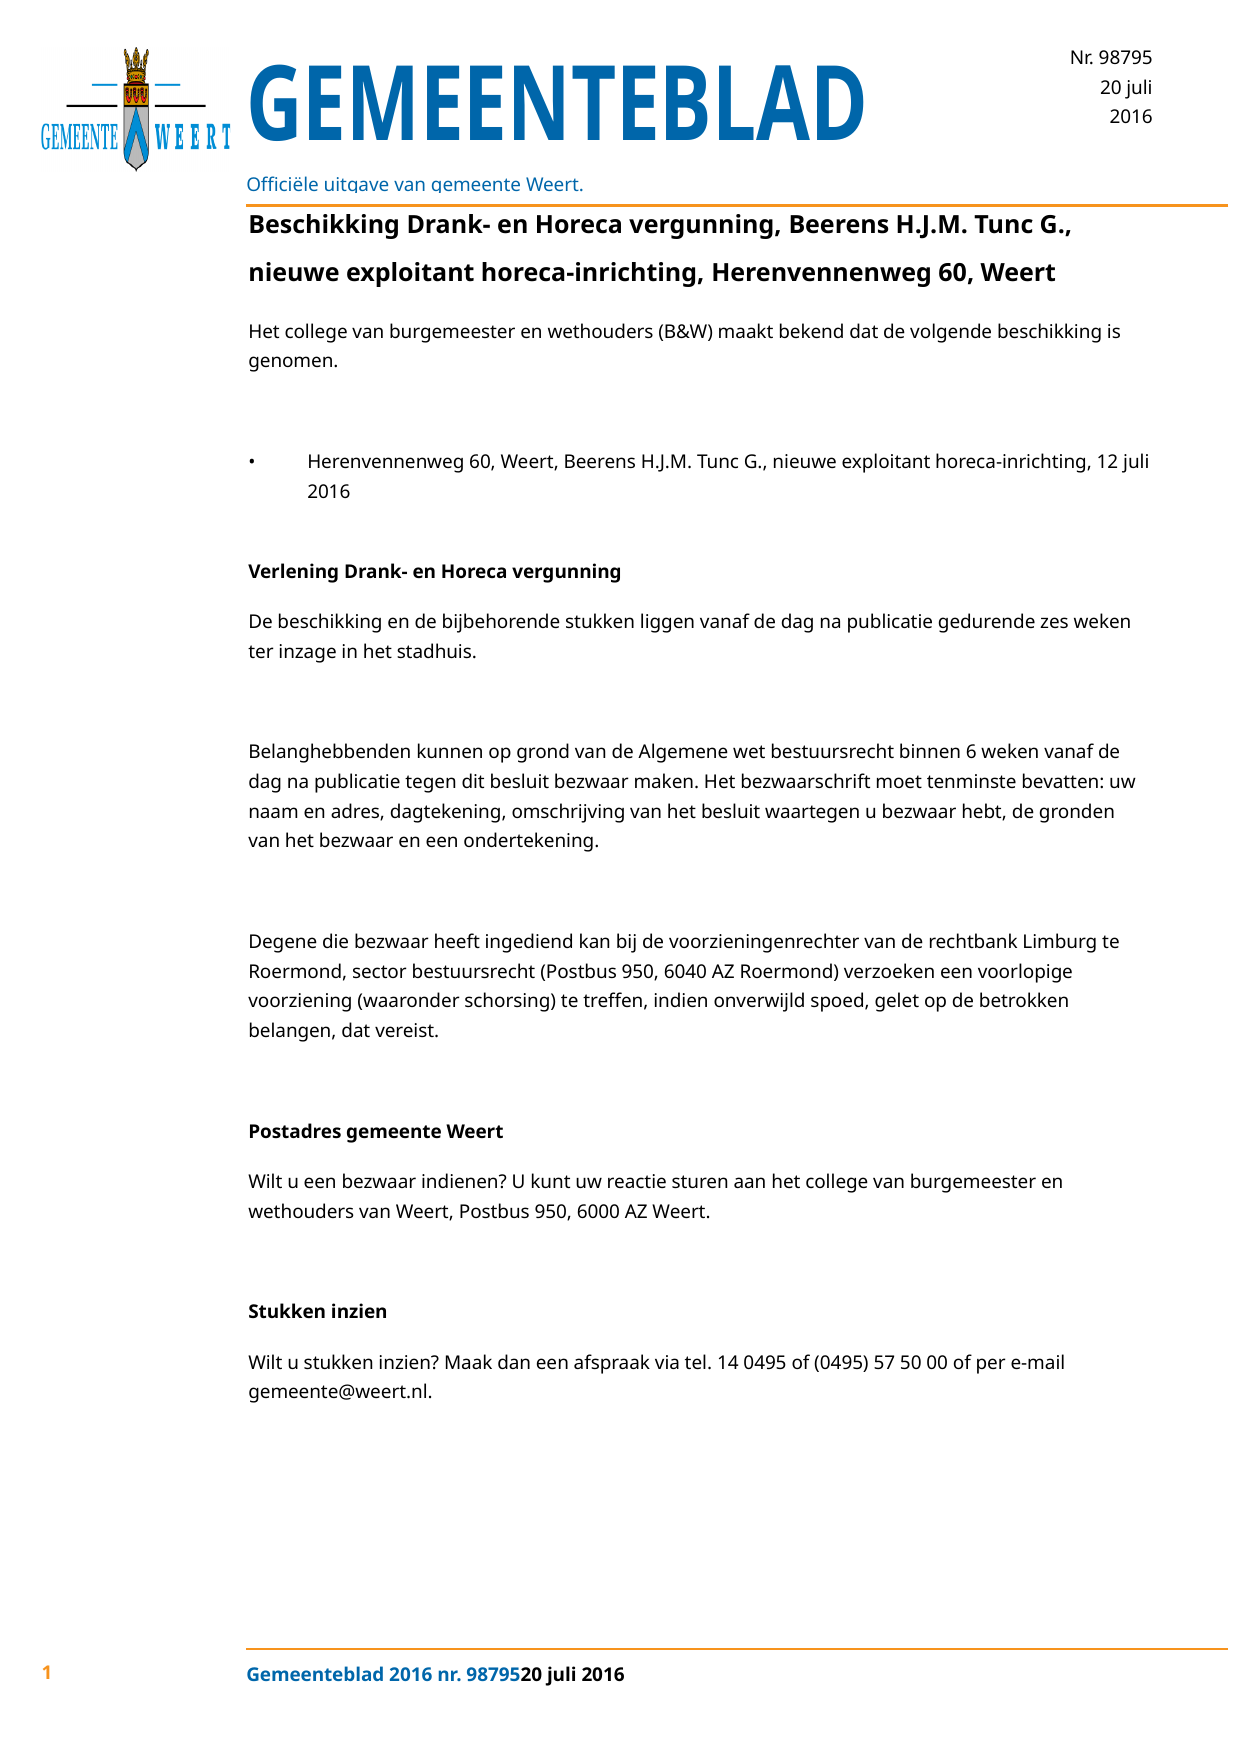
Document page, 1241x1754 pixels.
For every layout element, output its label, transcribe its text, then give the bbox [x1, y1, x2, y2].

text Wilt u een bezwaar indienen? U kunt uw reactie sturen aan het college van burgemeester en wethouders van Weert, Postbus 950, 6000 AZ Weert. [248, 1168, 1152, 1224]
text Degene die bezwaar heeft ingediend kan bij de voorzieningenrechter van de rechtbank Limburg te Roermond, sector bestuursrecht (Postbus 950, 6040 AZ Roermond) verzoeken een voorlopige voorziening (waaronder schorsing) te treffen, indien onverwijld spoed, gelet op de betrokken belangen, dat vereist. [248, 928, 1152, 1043]
text De beschikking en de bijbehorende stukken liggen vanaf de dag na publicatie gedurende zes weken ter inzage in het stadhuis. [248, 608, 1152, 664]
list Herenvennenweg 60, Weert, Beerens H.J.M. Tunc G., nieuwe exploitant horeca-inrichting, 12 juli 2016 [248, 448, 1152, 504]
text Beschikking Drank- en Horeca vergunning, Beerens H.J.M. Tunc G., nieuwe exploitant horeca-inrichting, Herenvennenweg 60, Weert [248, 207, 1152, 288]
text Postadres gemeente Weert [248, 1118, 1152, 1144]
text Het college van burgemeester en wethouders (B&W) maakt bekend dat de volgende beschikking is genomen. [248, 318, 1152, 373]
text Verlening Drank- en Horeca vergunning [248, 558, 1152, 584]
text Wilt u stukken inzien? Maak dan een afspraak via tel. 14 0495 of (0495) 57 50 00 of per e-mail gemeente@weert.nl. [248, 1349, 1152, 1404]
picture [41, 47, 231, 172]
text Belanghebbenden kunnen op grond van de Algemene wet bestuursrecht binnen 6 weken vanaf de dag na publicatie tegen dit besluit bezwaar maken. Het bezwaarschrift moet tenminste bevatten: uw naam en adres, dagtekening, omschrijving van het besluit waartegen u bezwaar hebt, de gronden van het bezwaar en een ondertekening. [248, 739, 1152, 853]
text Stukken inzien [248, 1299, 1152, 1324]
